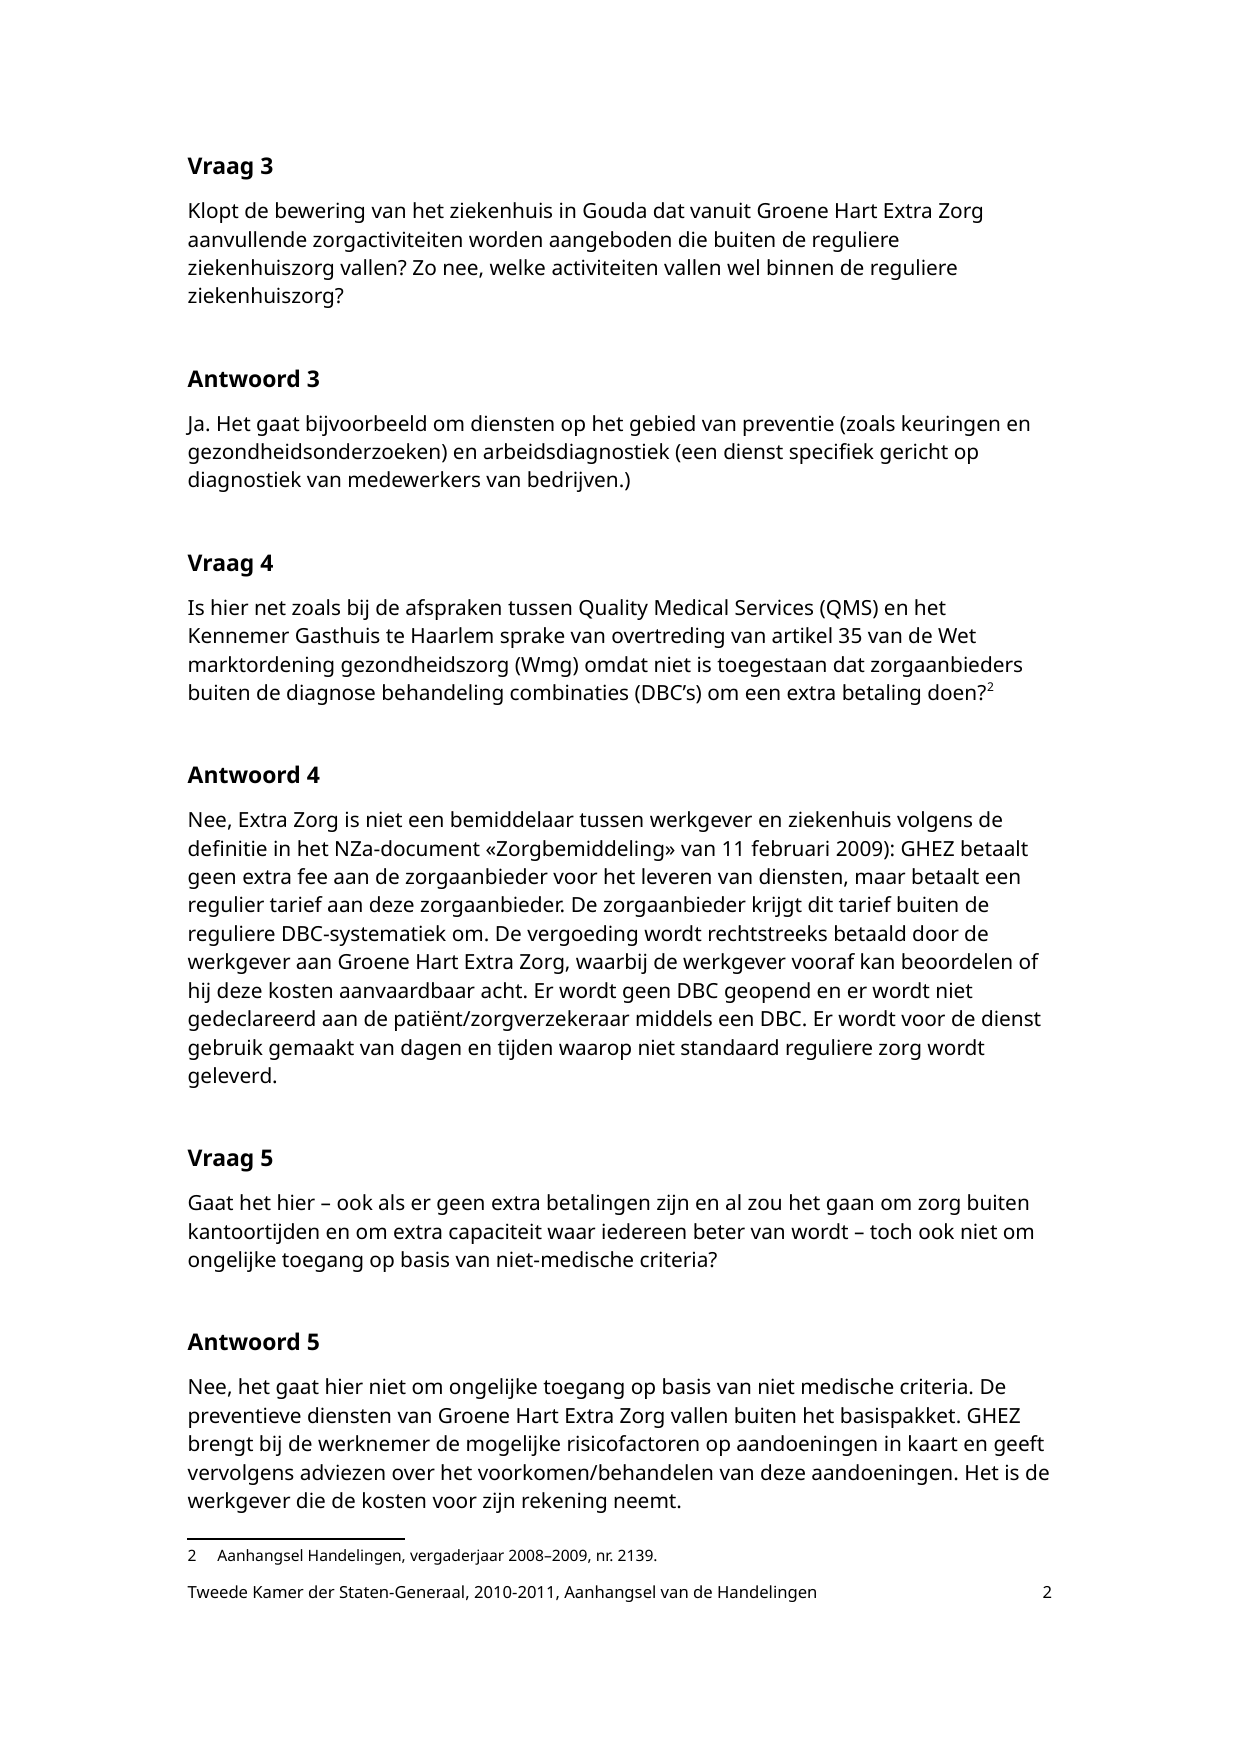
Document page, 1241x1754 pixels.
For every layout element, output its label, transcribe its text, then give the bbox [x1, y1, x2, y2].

text Nee, Extra Zorg is niet een bemiddelaar tussen werkgever en ziekenhuis volgens de definitie in het NZa-document «Zorgbemiddeling» van 11 februari 2009): GHEZ betaalt geen extra fee aan de zorgaanbieder voor het leveren van diensten, maar betaalt een regulier tarief aan deze zorgaanbieder. De zorgaanbieder krijgt dit tarief buiten de reguliere DBC-systematiek om. De vergoeding wordt rechtstreeks betaald door de werkgever aan Groene Hart Extra Zorg, waarbij de werkgever vooraf kan beoordelen of hij deze kosten aanvaardbaar acht. Er wordt geen DBC geopend en er wordt niet gedeclareerd aan de patiënt/zorgverzekeraar middels een DBC. Er wordt voor de dienst gebruik gemaakt van dagen en tijden waarop niet standaard reguliere zorg wordt geleverd. [187, 805, 1053, 1090]
subtitle Vraag 5 [187, 1142, 1053, 1173]
text Nee, het gaat hier niet om ongelijke toegang op basis van niet medische criteria. De preventieve diensten van Groene Hart Extra Zorg vallen buiten het basispakket. GHEZ brengt bij de werknemer de mogelijke risicofactoren op aandoeningen in kaart en geeft vervolgens adviezen over het voorkomen/behandelen van deze aandoeningen. Het is de werkgever die de kosten voor zijn rekening neemt. [187, 1372, 1053, 1515]
subtitle Antwoord 4 [187, 759, 1053, 790]
subtitle Antwoord 3 [187, 362, 1053, 394]
text Klopt de bewering van het ziekenhuis in Gouda dat vanuit Groene Hart Extra Zorg aanvullende zorgactiviteiten worden aangeboden die buiten de reguliere ziekenhuiszorg vallen? Zo nee, welke activiteiten vallen wel binnen de reguliere ziekenhuiszorg? [187, 196, 1053, 310]
text Is hier net zoals bij de afspraken tussen Quality Medical Services (QMS) en het Kennemer Gasthuis te Haarlem sprake van overtreding van artikel 35 van de Wet marktordening gezondheidszorg (Wmg) omdat niet is toegestaan dat zorgaanbieders buiten de diagnose behandeling combinaties (DBC’s) om een extra betaling doen? [187, 593, 1053, 707]
text Aanhangsel Handelingen, vergaderjaar 2008–2009, nr. 2139. [187, 1538, 1053, 1566]
subtitle Antwoord 5 [187, 1326, 1053, 1357]
text Gaat het hier – ook als er geen extra betalingen zijn en al zou het gaan om zorg buiten kantoortijden en om extra capaciteit waar iedereen beter van wordt – toch ook niet om ongelijke toegang op basis van niet-medische criteria? [187, 1188, 1053, 1274]
subtitle Vraag 4 [187, 547, 1053, 578]
subtitle Vraag 3 [187, 150, 1053, 181]
text Ja. Het gaat bijvoorbeeld om diensten op het gebied van preventie (zoals keuringen en gezondheidsonderzoeken) en arbeidsdiagnostiek (een dienst specifiek gericht op diagnostiek van medewerkers van bedrijven.) [187, 409, 1053, 494]
